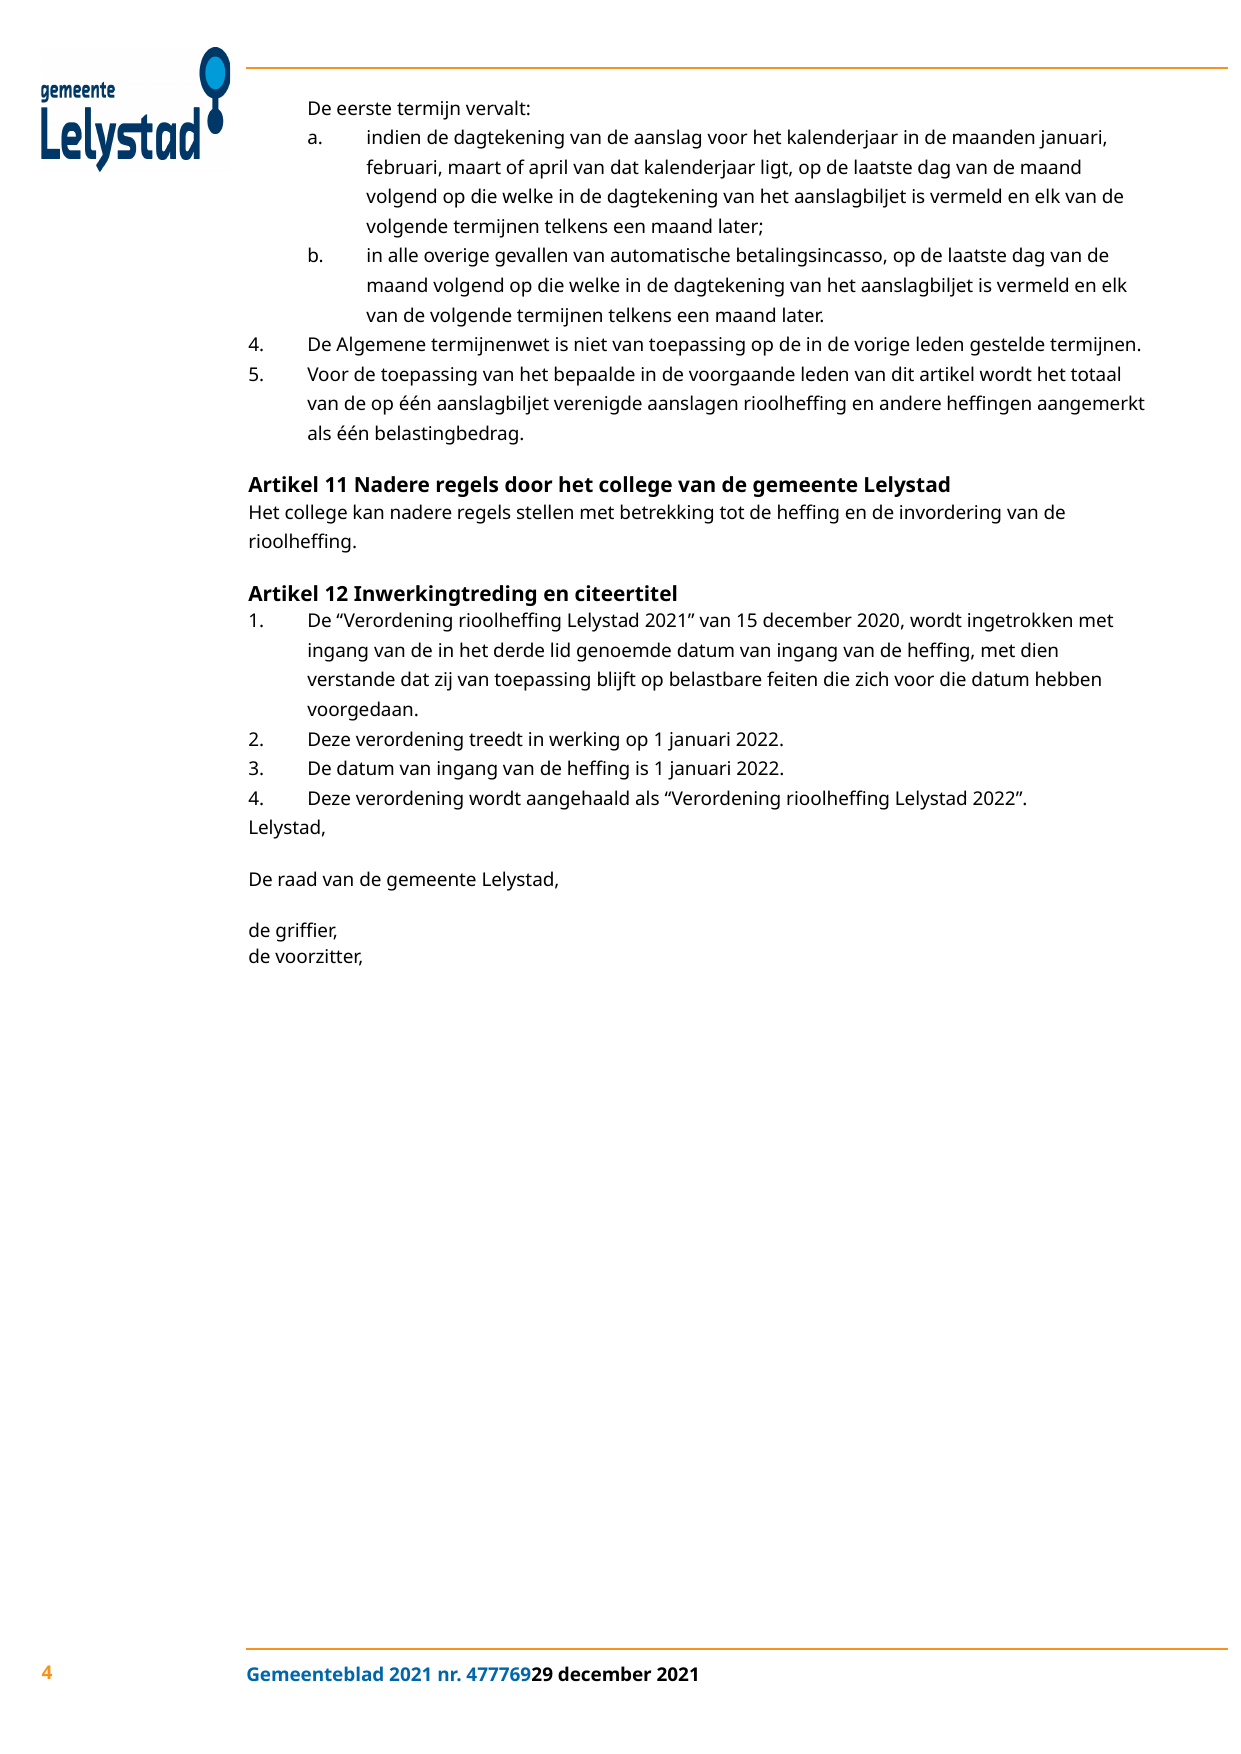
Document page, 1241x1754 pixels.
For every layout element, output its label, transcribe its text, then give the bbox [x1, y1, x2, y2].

picture [41, 47, 231, 172]
list Deze verordening wordt aangehaald als “Verordening rioolheffing Lelystad 2022”. [248, 785, 1152, 811]
text Het college kan nadere regels stellen met betrekking tot de heffing en de invordering van de rioolheffing. [248, 499, 1152, 554]
text de griffier, [248, 917, 1152, 943]
list Voor de toepassing van het bepaalde in de voorgaande leden van dit artikel wordt het totaal van de op één aanslagbiljet verenigde aanslagen rioolheffing en andere heffingen aangemerkt als één belastingbedrag. [248, 361, 1152, 446]
text De raad van de gemeente Lelystad, [248, 866, 1152, 892]
list De “Verordening rioolheffing Lelystad 2021” van 15 december 2020, wordt ingetrokken met ingang van de in het derde lid genoemde datum van ingang van de heffing, met dien verstande dat zij van toepassing blijft op belastbare feiten die zich voor die datum hebben voorgedaan. [248, 607, 1152, 722]
text Artikel 12 Inwerkingtreding en citeertitel [248, 579, 1152, 607]
list in alle overige gevallen van automatische betalingsincasso, op de laatste dag van de maand volgend op die welke in de dagtekening van het aanslagbiljet is vermeld en elk van de volgende termijnen telkens een maand later. [307, 243, 1152, 328]
text de voorzitter, [248, 943, 1152, 969]
text Artikel 11 Nadere regels door het college van de gemeente Lelystad [248, 471, 1152, 499]
list De Algemene termijnenwet is niet van toepassing op de in de vorige leden gestelde termijnen. [248, 331, 1152, 357]
text Lelystad, [248, 814, 1152, 840]
list De datum van ingang van de heffing is 1 januari 2022. [248, 755, 1152, 781]
list Deze verordening treedt in werking op 1 januari 2022. [248, 726, 1152, 752]
list indien de dagtekening van de aanslag voor het kalenderjaar in de maanden januari, februari, maart of april van dat kalenderjaar ligt, op de laatste dag van de maand volgend op die welke in de dagtekening van het aanslagbiljet is vermeld en elk van de volgende termijnen telkens een maand later; [307, 124, 1152, 239]
list De eerste termijn vervalt: [248, 95, 1152, 121]
